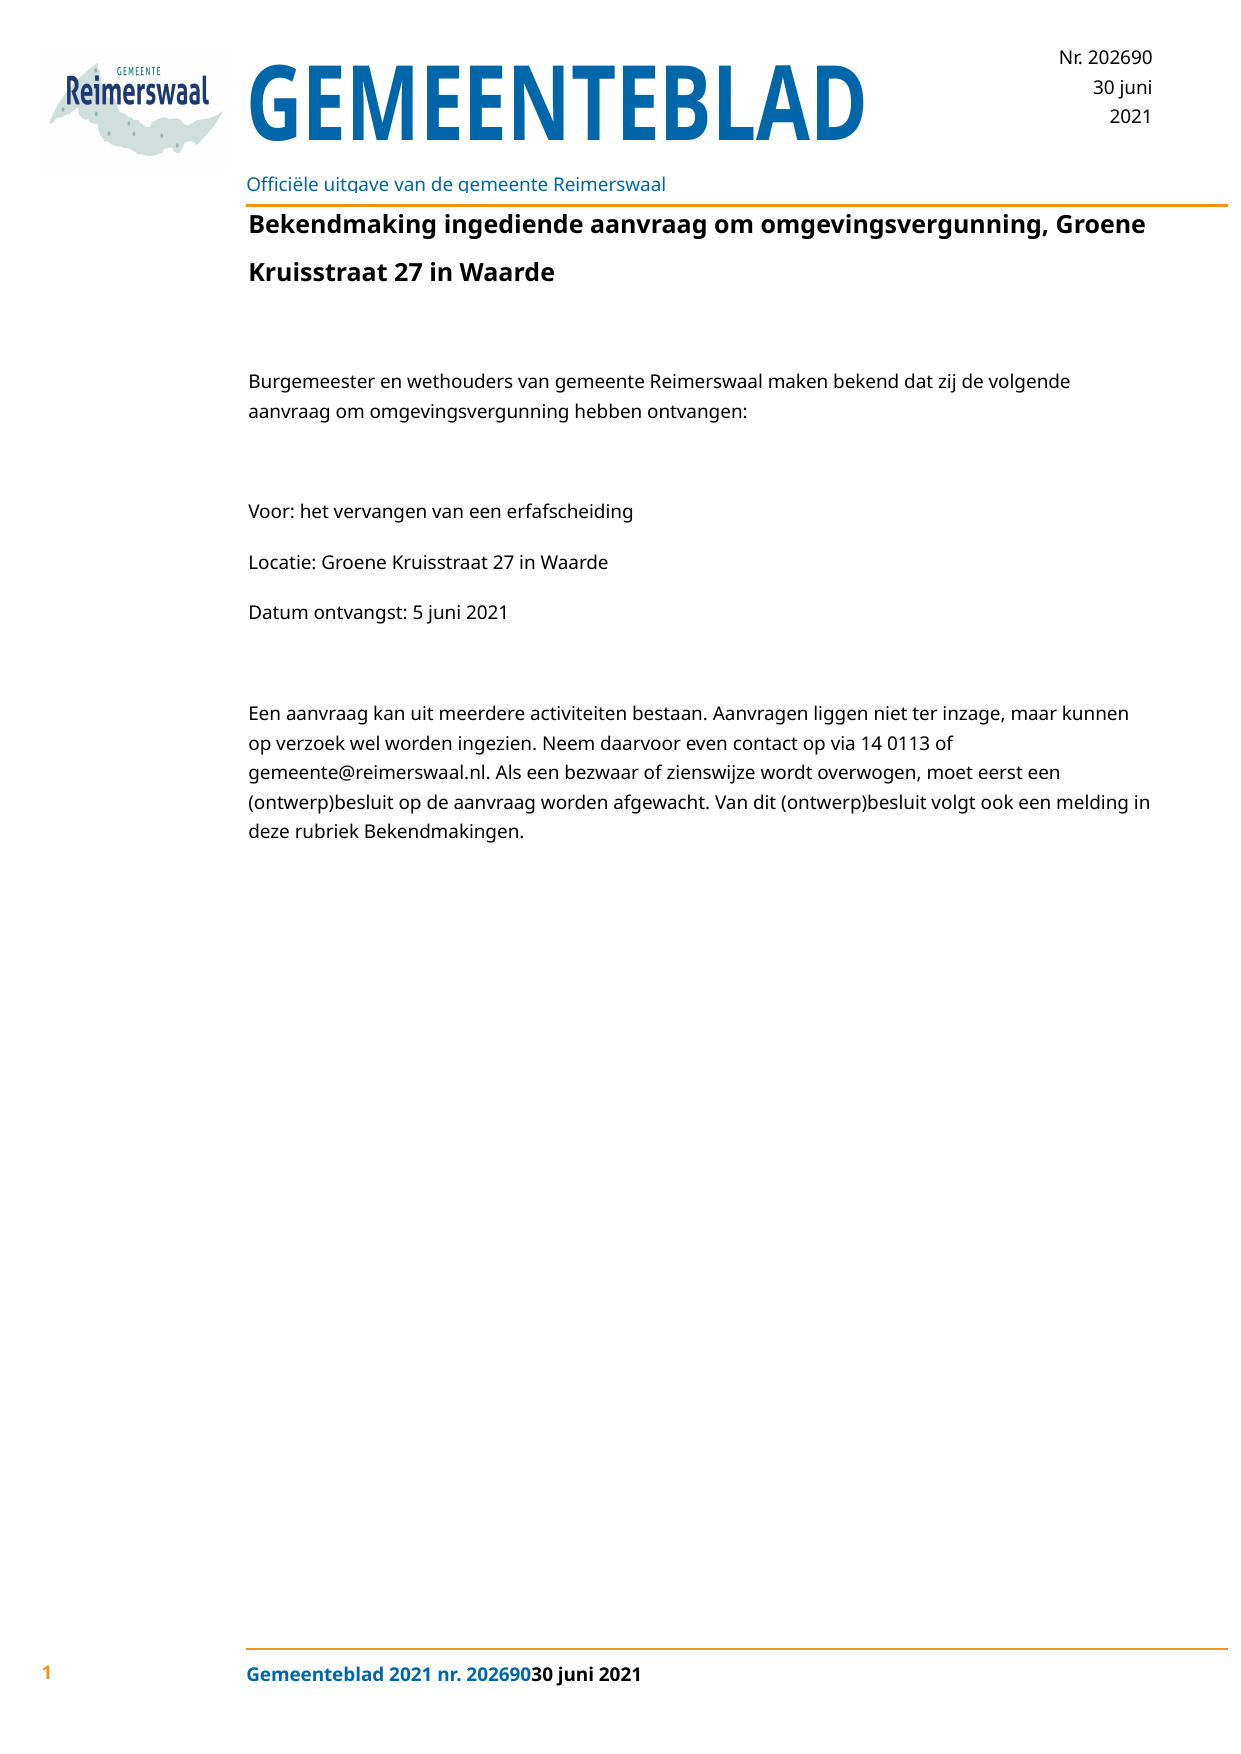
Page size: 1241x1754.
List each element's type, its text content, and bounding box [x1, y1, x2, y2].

picture [41, 47, 231, 172]
text Datum ontvangst: 5 juni 2021 [248, 599, 1152, 625]
text Locatie: Groene Kruisstraat 27 in Waarde [248, 549, 1152, 575]
text Burgemeester en wethouders van gemeente Reimerswaal maken bekend dat zij de volgende aanvraag om omgevingsvergunning hebben ontvangen: [248, 368, 1152, 424]
text Een aanvraag kan uit meerdere activiteiten bestaan. Aanvragen liggen niet ter inzage, maar kunnen op verzoek wel worden ingezien. Neem daarvoor even contact op via 14 0113 of gemeente@reimerswaal.nl. Als een bezwaar of zienswijze wordt overwogen, moet eerst een (ontwerp)besluit op de aanvraag worden afgewacht. Van dit (ontwerp)besluit volgt ook een melding in deze rubriek Bekendmakingen. [248, 700, 1152, 844]
text Bekendmaking ingediende aanvraag om omgevingsvergunning, Groene Kruisstraat 27 in Waarde [248, 207, 1152, 288]
text Voor: het vervangen van een erfafscheiding [248, 499, 1152, 524]
